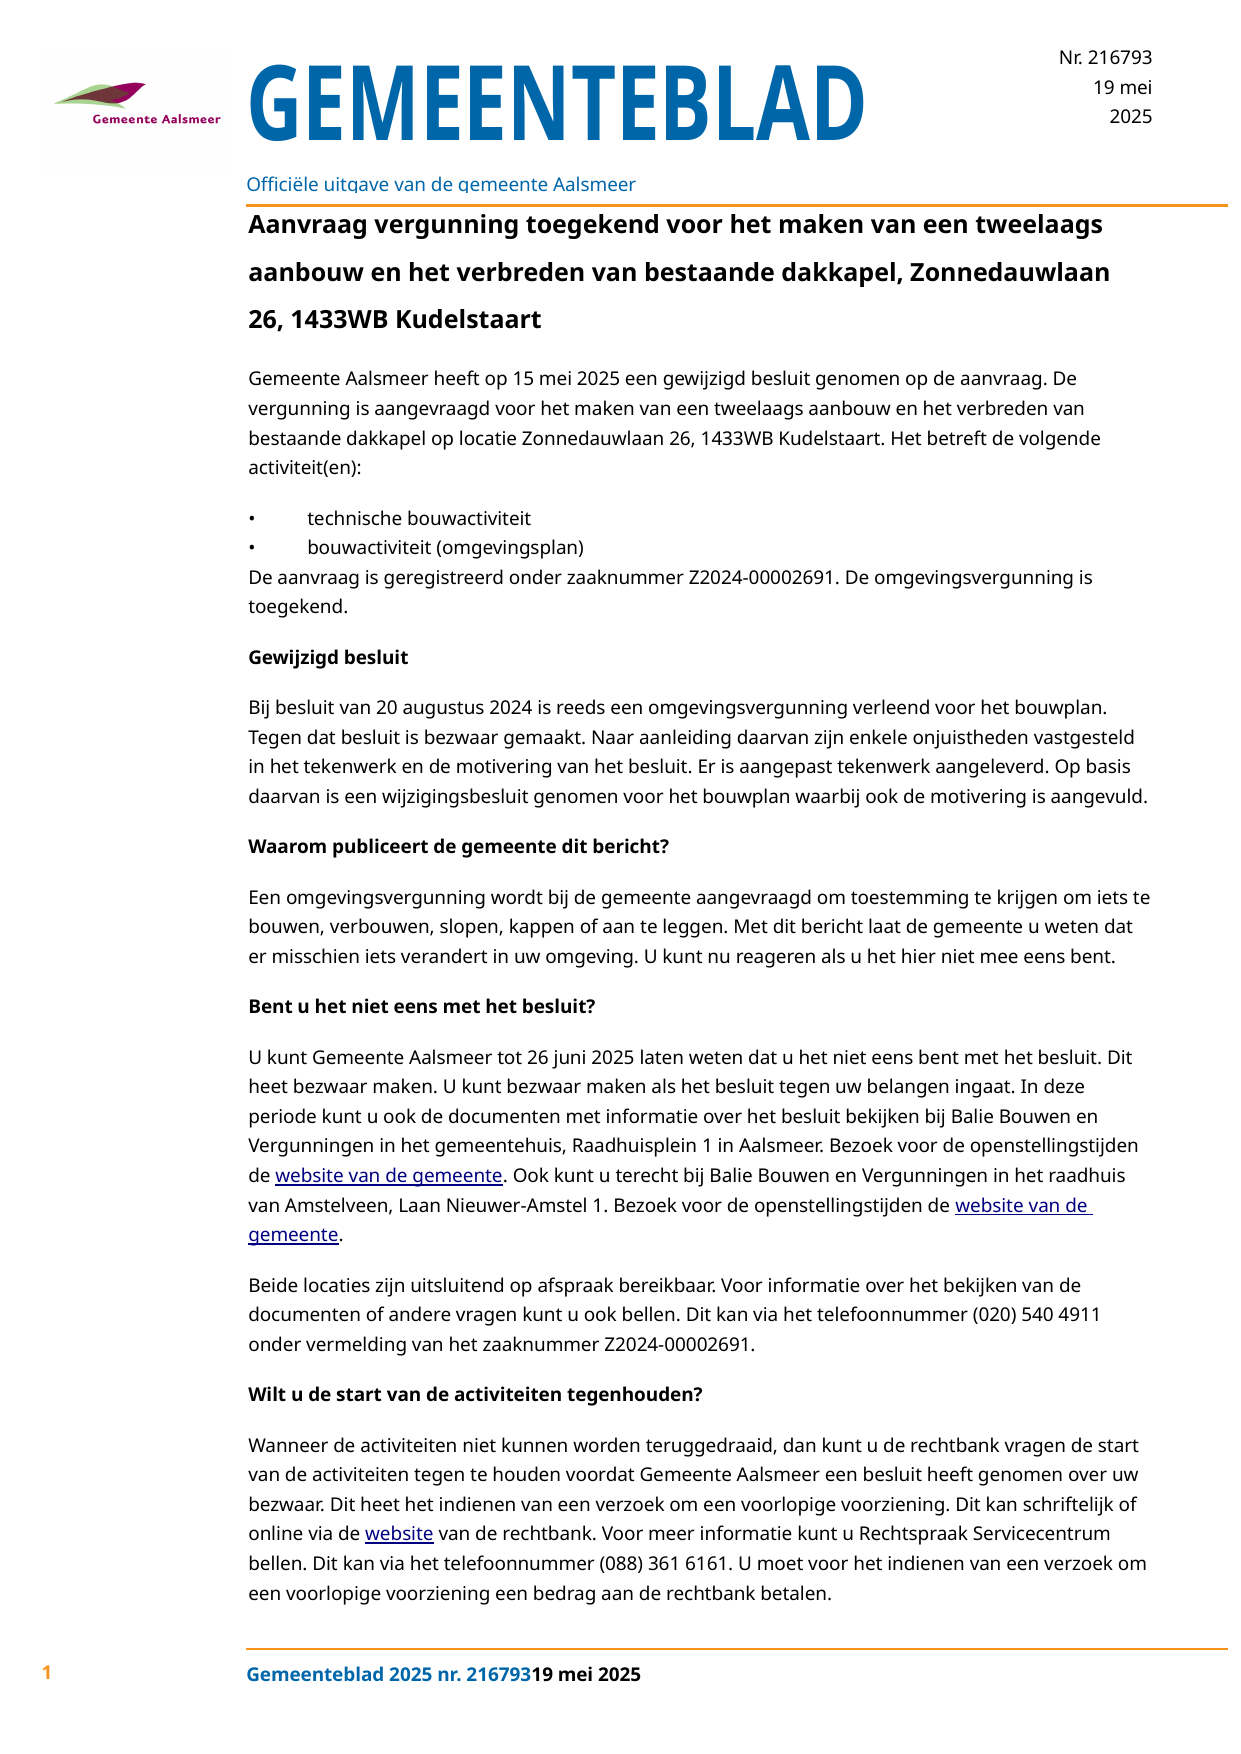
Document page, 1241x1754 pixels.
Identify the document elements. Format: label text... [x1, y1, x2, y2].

list technische bouwactiviteit [248, 505, 1152, 530]
text U kunt Gemeente Aalsmeer tot 26 juni 2025 laten weten dat u het niet eens bent met het besluit. Dit heet bezwaar maken. U kunt bezwaar maken als het besluit tegen uw belangen ingaat. In deze periode kunt u ook de documenten met informatie over het besluit bekijken bij Balie Bouwen en Vergunningen in het gemeentehuis, Raadhuisplein 1 in Aalsmeer. Bezoek voor de openstellingstijden de website van de gemeente. Ook kunt u terecht bij Balie Bouwen en Vergunningen in het raadhuis van Amstelveen, Laan Nieuwer-Amstel 1. Bezoek voor de openstellingstijden de website van de gemeente. [248, 1044, 1152, 1247]
text Beide locaties zijn uitsluitend op afspraak bereikbaar. Voor informatie over het bekijken van de documenten of andere vragen kunt u ook bellen. Dit kan via het telefoonnummer (020) 540 4911 onder vermelding van het zaaknummer Z2024-00002691. [248, 1272, 1152, 1357]
picture [41, 47, 231, 172]
text Wilt u de start van de activiteiten tegenhouden? [248, 1381, 1152, 1407]
text Gewijzigd besluit [248, 644, 1152, 669]
text Bij besluit van 20 augustus 2024 is reeds een omgevingsvergunning verleend voor het bouwplan. Tegen dat besluit is bezwaar gemaakt. Naar aanleiding daarvan zijn enkele onjuistheden vastgesteld in het tekenwerk en de motivering van het besluit. Er is aangepast tekenwerk aangeleverd. Op basis daarvan is een wijzigingsbesluit genomen voor het bouwplan waarbij ook de motivering is aangevuld. [248, 694, 1152, 809]
list bouwactiviteit (omgevingsplan) [248, 534, 1152, 560]
text Een omgevingsvergunning wordt bij de gemeente aangevraagd om toestemming te krijgen om iets te bouwen, verbouwen, slopen, kappen of aan te leggen. Met dit bericht laat de gemeente u weten dat er misschien iets verandert in uw omgeving. U kunt nu reageren als u het hier niet mee eens bent. [248, 884, 1152, 969]
text Gemeente Aalsmeer heeft op 15 mei 2025 een gewijzigd besluit genomen op de aanvraag. De vergunning is aangevraagd voor het maken van een tweelaags aanbouw en het verbreden van bestaande dakkapel op locatie Zonnedauwlaan 26, 1433WB Kudelstaart. Het betreft de volgende activiteit(en): [248, 366, 1152, 480]
text Aanvraag vergunning toegekend voor het maken van een tweelaags aanbouw en het verbreden van bestaande dakkapel, Zonnedauwlaan 26, 1433WB Kudelstaart [248, 207, 1152, 336]
text Waarom publiceert de gemeente dit bericht? [248, 833, 1152, 859]
text Bent u het niet eens met het besluit? [248, 993, 1152, 1019]
text De aanvraag is geregistreerd onder zaaknummer Z2024-00002691. De omgevingsvergunning is toegekend. [248, 564, 1152, 619]
text Wanneer de activiteiten niet kunnen worden teruggedraaid, dan kunt u de rechtbank vragen de start van de activiteiten tegen te houden voordat Gemeente Aalsmeer een besluit heeft genomen over uw bezwaar. Dit heet het indienen van een verzoek om een voorlopige voorziening. Dit kan schriftelijk of online via de website van de rechtbank. Voor meer informatie kunt u Rechtspraak Servicecentrum bellen. Dit kan via het telefoonnummer (088) 361 6161. U moet voor het indienen van een verzoek om een voorlopige voorziening een bedrag aan de rechtbank betalen. [248, 1432, 1152, 1605]
